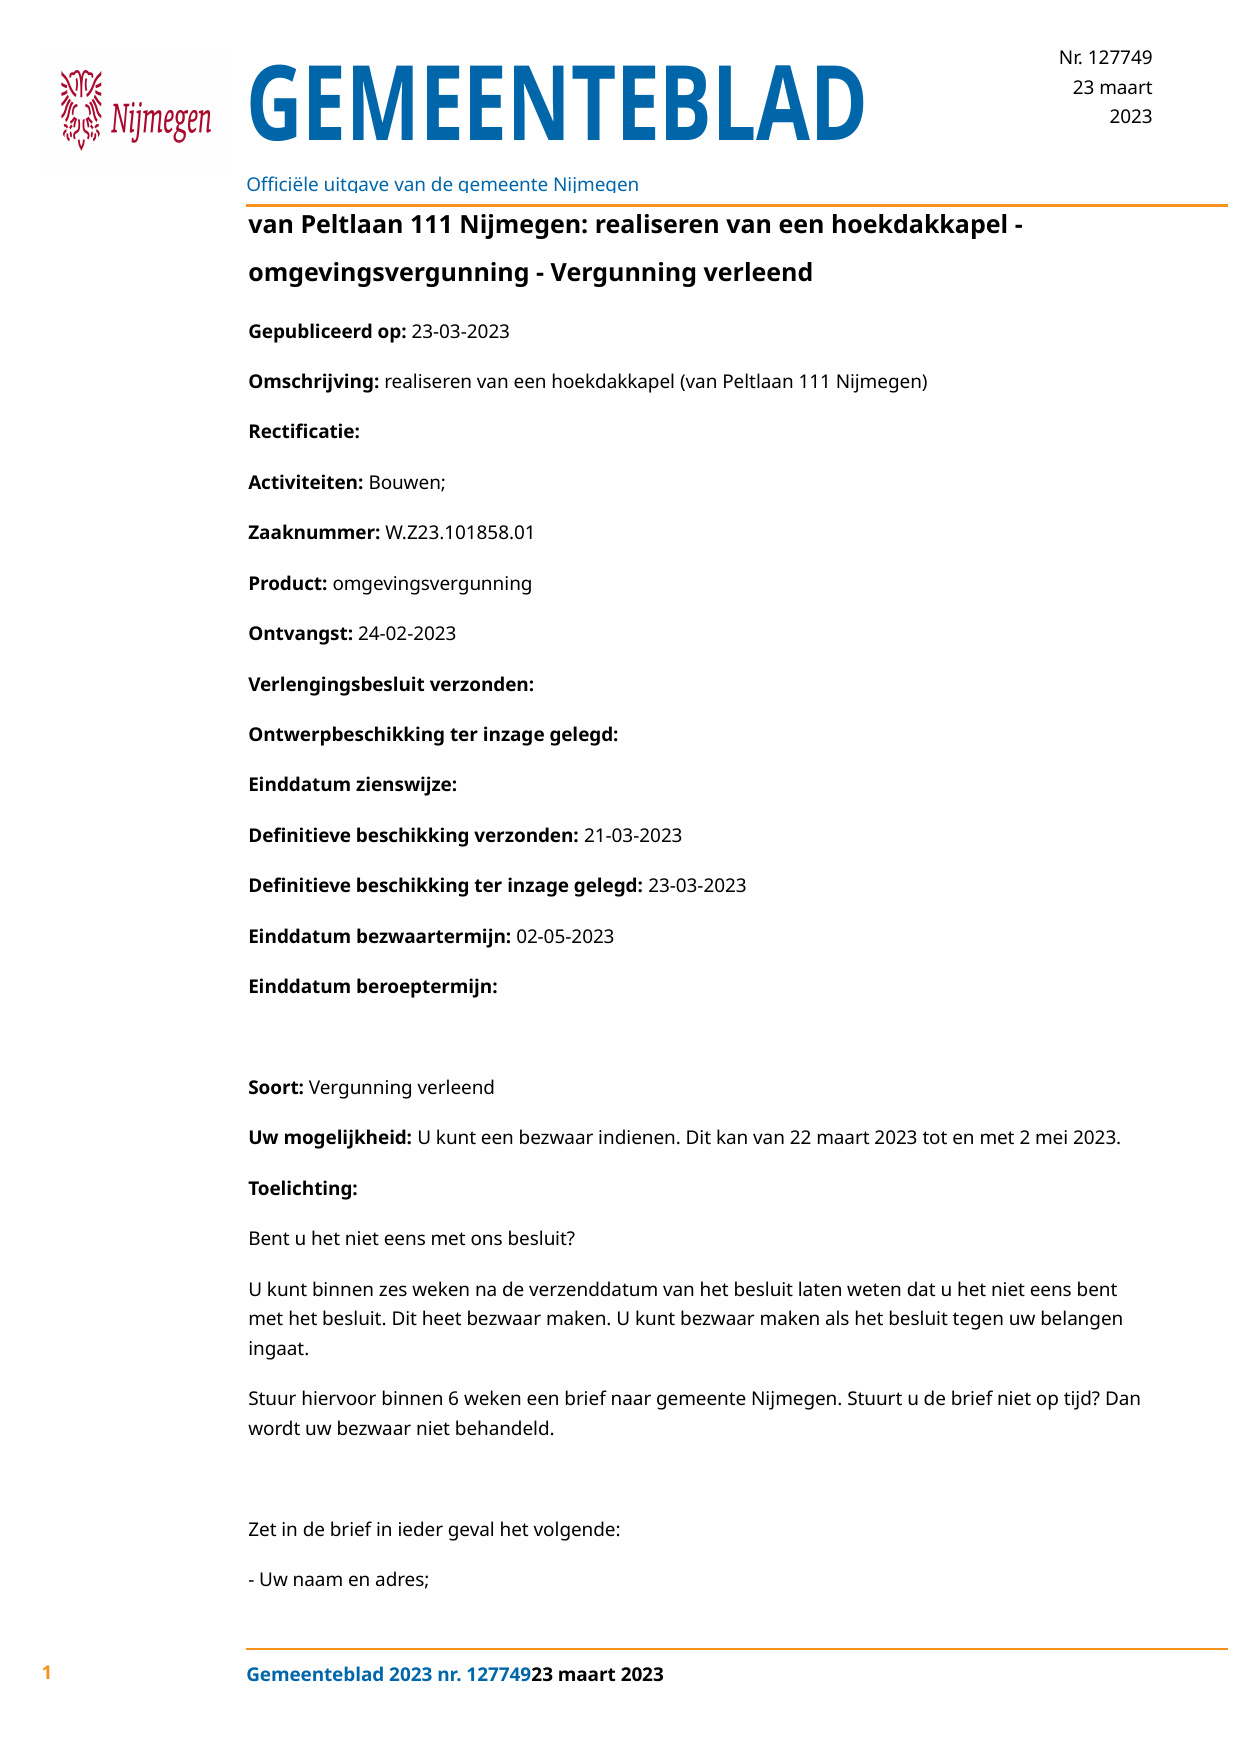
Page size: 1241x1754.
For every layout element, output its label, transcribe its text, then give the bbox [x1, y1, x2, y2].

text Product: omgevingsvergunning [248, 570, 1152, 596]
text Uw mogelijkheid: U kunt een bezwaar indienen. Dit kan van 22 maart 2023 tot en met 2 mei 2023. [248, 1124, 1152, 1150]
text Definitieve beschikking verzonden: 21-03-2023 [248, 822, 1152, 848]
text Einddatum zienswijze: [248, 772, 1152, 797]
text Definitieve beschikking ter inzage gelegd: 23-03-2023 [248, 872, 1152, 898]
text Zet in de brief in ieder geval het volgende: [248, 1516, 1152, 1542]
text Omschrijving: realiseren van een hoekdakkapel (van Peltlaan 111 Nijmegen) [248, 368, 1152, 394]
picture [41, 47, 231, 172]
text Rectificatie: [248, 419, 1152, 444]
text Einddatum beroeptermijn: [248, 973, 1152, 999]
text - Uw naam en adres; [248, 1566, 1152, 1592]
text Soort: Vergunning verleend [248, 1074, 1152, 1100]
text Ontvangst: 24-02-2023 [248, 620, 1152, 646]
text Stuur hiervoor binnen 6 weken een brief naar gemeente Nijmegen. Stuurt u de brief niet op tijd? Dan wordt uw bezwaar niet behandeld. [248, 1385, 1152, 1441]
text Zaaknummer: W.Z23.101858.01 [248, 519, 1152, 545]
text Ontwerpbeschikking ter inzage gelegd: [248, 721, 1152, 747]
text Einddatum bezwaartermijn: 02-05-2023 [248, 923, 1152, 949]
text Bent u het niet eens met ons besluit? [248, 1225, 1152, 1251]
text U kunt binnen zes weken na de verzenddatum van het besluit laten weten dat u het niet eens bent met het besluit. Dit heet bezwaar maken. U kunt bezwaar maken als het besluit tegen uw belangen ingaat. [248, 1276, 1152, 1361]
text Toelichting: [248, 1175, 1152, 1201]
text Gepubliceerd op: 23-03-2023 [248, 318, 1152, 344]
text Verlengingsbesluit verzonden: [248, 671, 1152, 697]
text van Peltlaan 111 Nijmegen: realiseren van een hoekdakkapel - omgevingsvergunning - Vergunning verleend [248, 207, 1152, 288]
text Activiteiten: Bouwen; [248, 469, 1152, 495]
